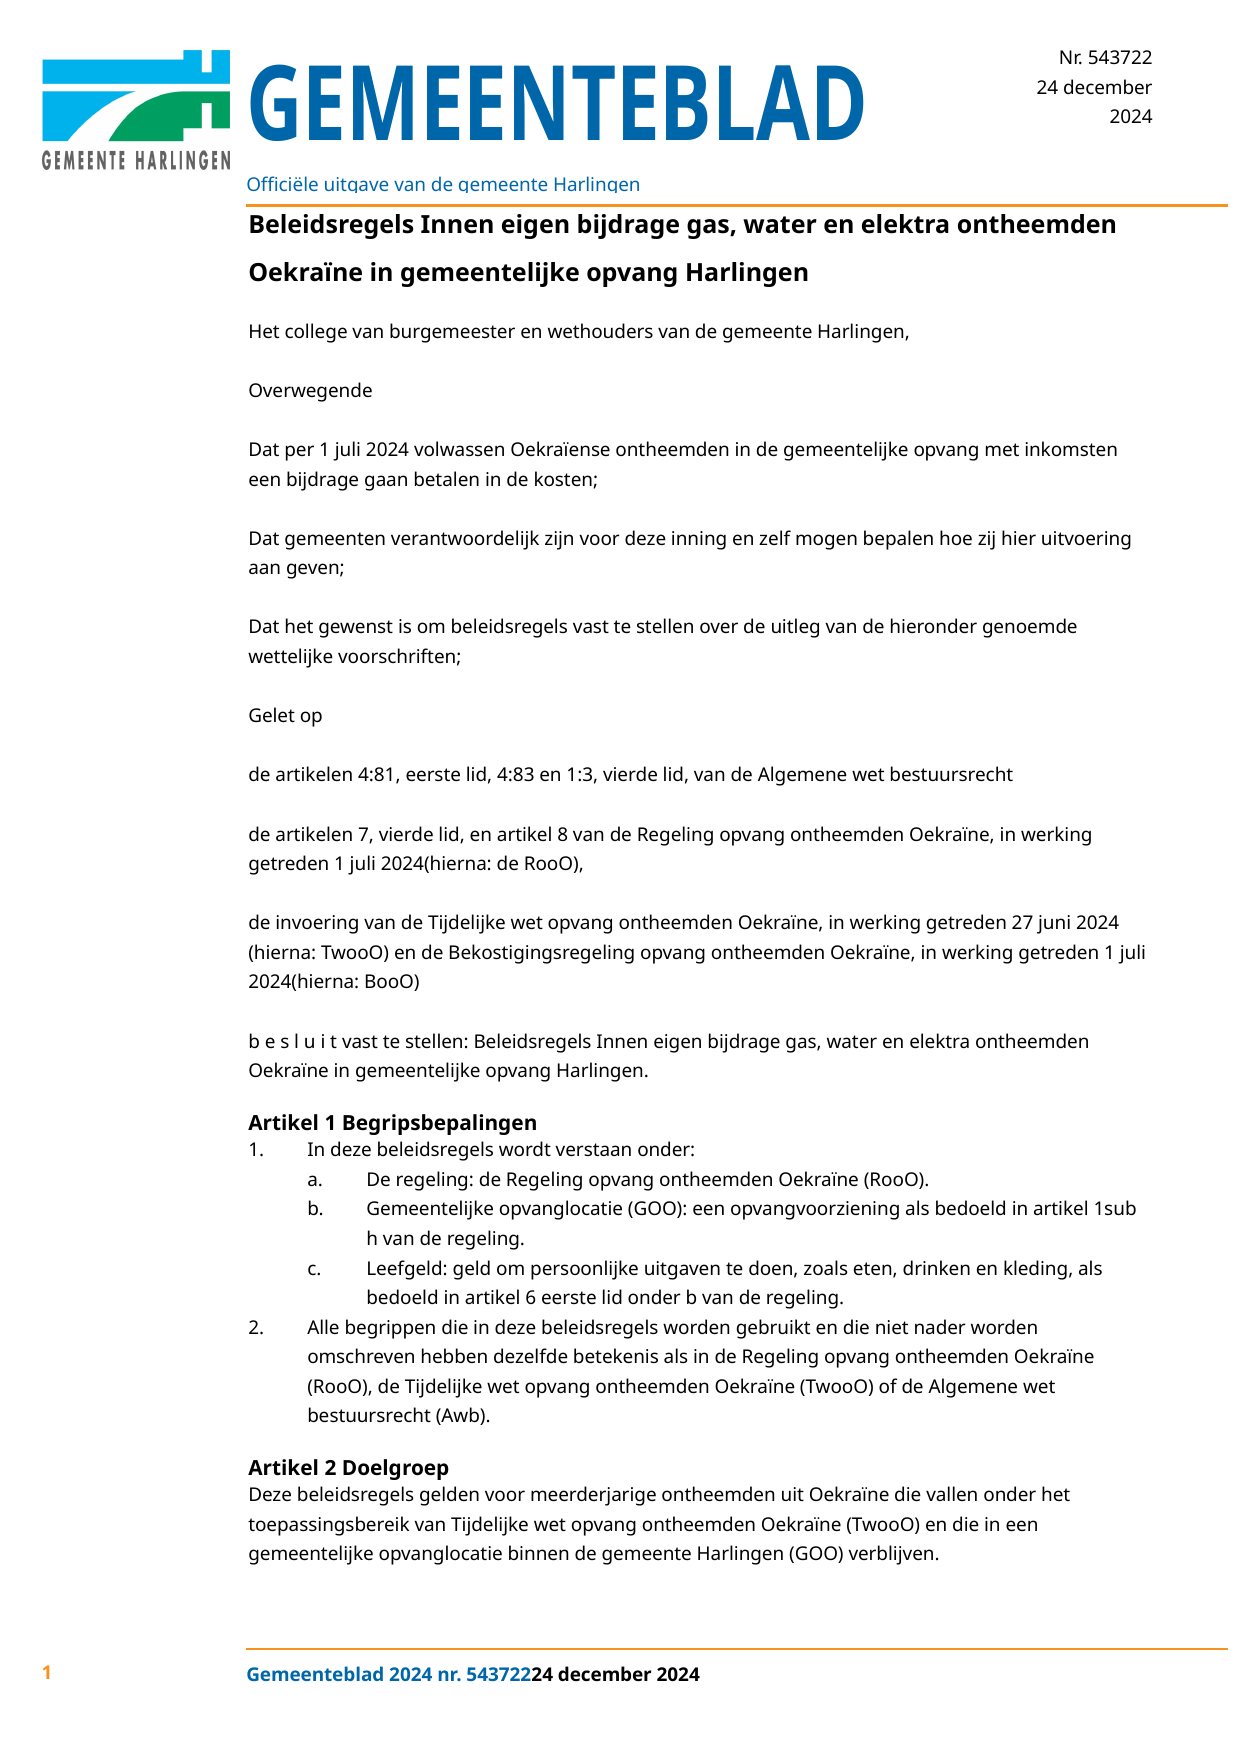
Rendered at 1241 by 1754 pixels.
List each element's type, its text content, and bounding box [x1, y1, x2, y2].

text de invoering van de Tijdelijke wet opvang ontheemden Oekraïne, in werking getreden 27 juni 2024 (hierna: TwooO) en de Bekostigingsregeling opvang ontheemden Oekraïne, in werking getreden 1 juli 2024(hierna: BooO) [248, 909, 1152, 994]
text Dat het gewenst is om beleidsregels vast te stellen over de uitleg van de hieronder genoemde wettelijke voorschriften; [248, 614, 1152, 669]
list Leefgeld: geld om persoonlijke uitgaven te doen, zoals eten, drinken en kleding, als bedoeld in artikel 6 eerste lid onder b van de regeling. [307, 1255, 1152, 1310]
text Overwegende [248, 377, 1152, 403]
text b e s l u i t vast te stellen: Beleidsregels Innen eigen bijdrage gas, water en elektra ontheemden Oekraïne in gemeentelijke opvang Harlingen. [248, 1028, 1152, 1083]
text Deze beleidsregels gelden voor meerderjarige ontheemden uit Oekraïne die vallen onder het toepassingsbereik van Tijdelijke wet opvang ontheemden Oekraïne (TwooO) en die in een gemeentelijke opvanglocatie binnen de gemeente Harlingen (GOO) verblijven. [248, 1481, 1152, 1566]
text Dat per 1 juli 2024 volwassen Oekraïense ontheemden in de gemeentelijke opvang met inkomsten een bijdrage gaan betalen in de kosten; [248, 436, 1152, 492]
text Artikel 1 Begripsbepalingen [248, 1108, 1152, 1136]
text Dat gemeenten verantwoordelijk zijn voor deze inning en zelf mogen bepalen hoe zij hier uitvoering aan geven; [248, 525, 1152, 580]
list De regeling: de Regeling opvang ontheemden Oekraïne (RooO). [307, 1166, 1152, 1192]
text Artikel 2 Doelgroep [248, 1453, 1152, 1481]
text de artikelen 4:81, eerste lid, 4:83 en 1:3, vierde lid, van de Algemene wet bestuursrecht [248, 762, 1152, 787]
text Het college van burgemeester en wethouders van de gemeente Harlingen, [248, 318, 1152, 344]
text de artikelen 7, vierde lid, en artikel 8 van de Regeling opvang ontheemden Oekraïne, in werking getreden 1 juli 2024(hierna: de RooO), [248, 821, 1152, 876]
list In deze beleidsregels wordt verstaan onder: [248, 1136, 1152, 1162]
list Alle begrippen die in deze beleidsregels worden gebruikt en die niet nader worden omschreven hebben dezelfde betekenis als in de Regeling opvang ontheemden Oekraïne (RooO), de Tijdelijke wet opvang ontheemden Oekraïne (TwooO) of de Algemene wet bestuursrecht (Awb). [248, 1314, 1152, 1428]
list Gemeentelijke opvanglocatie (GOO): een opvangvoorziening als bedoeld in artikel 1sub h van de regeling. [307, 1196, 1152, 1251]
text Gelet op [248, 702, 1152, 728]
picture [41, 47, 231, 172]
text Beleidsregels Innen eigen bijdrage gas, water en elektra ontheemden Oekraïne in gemeentelijke opvang Harlingen [248, 207, 1152, 288]
